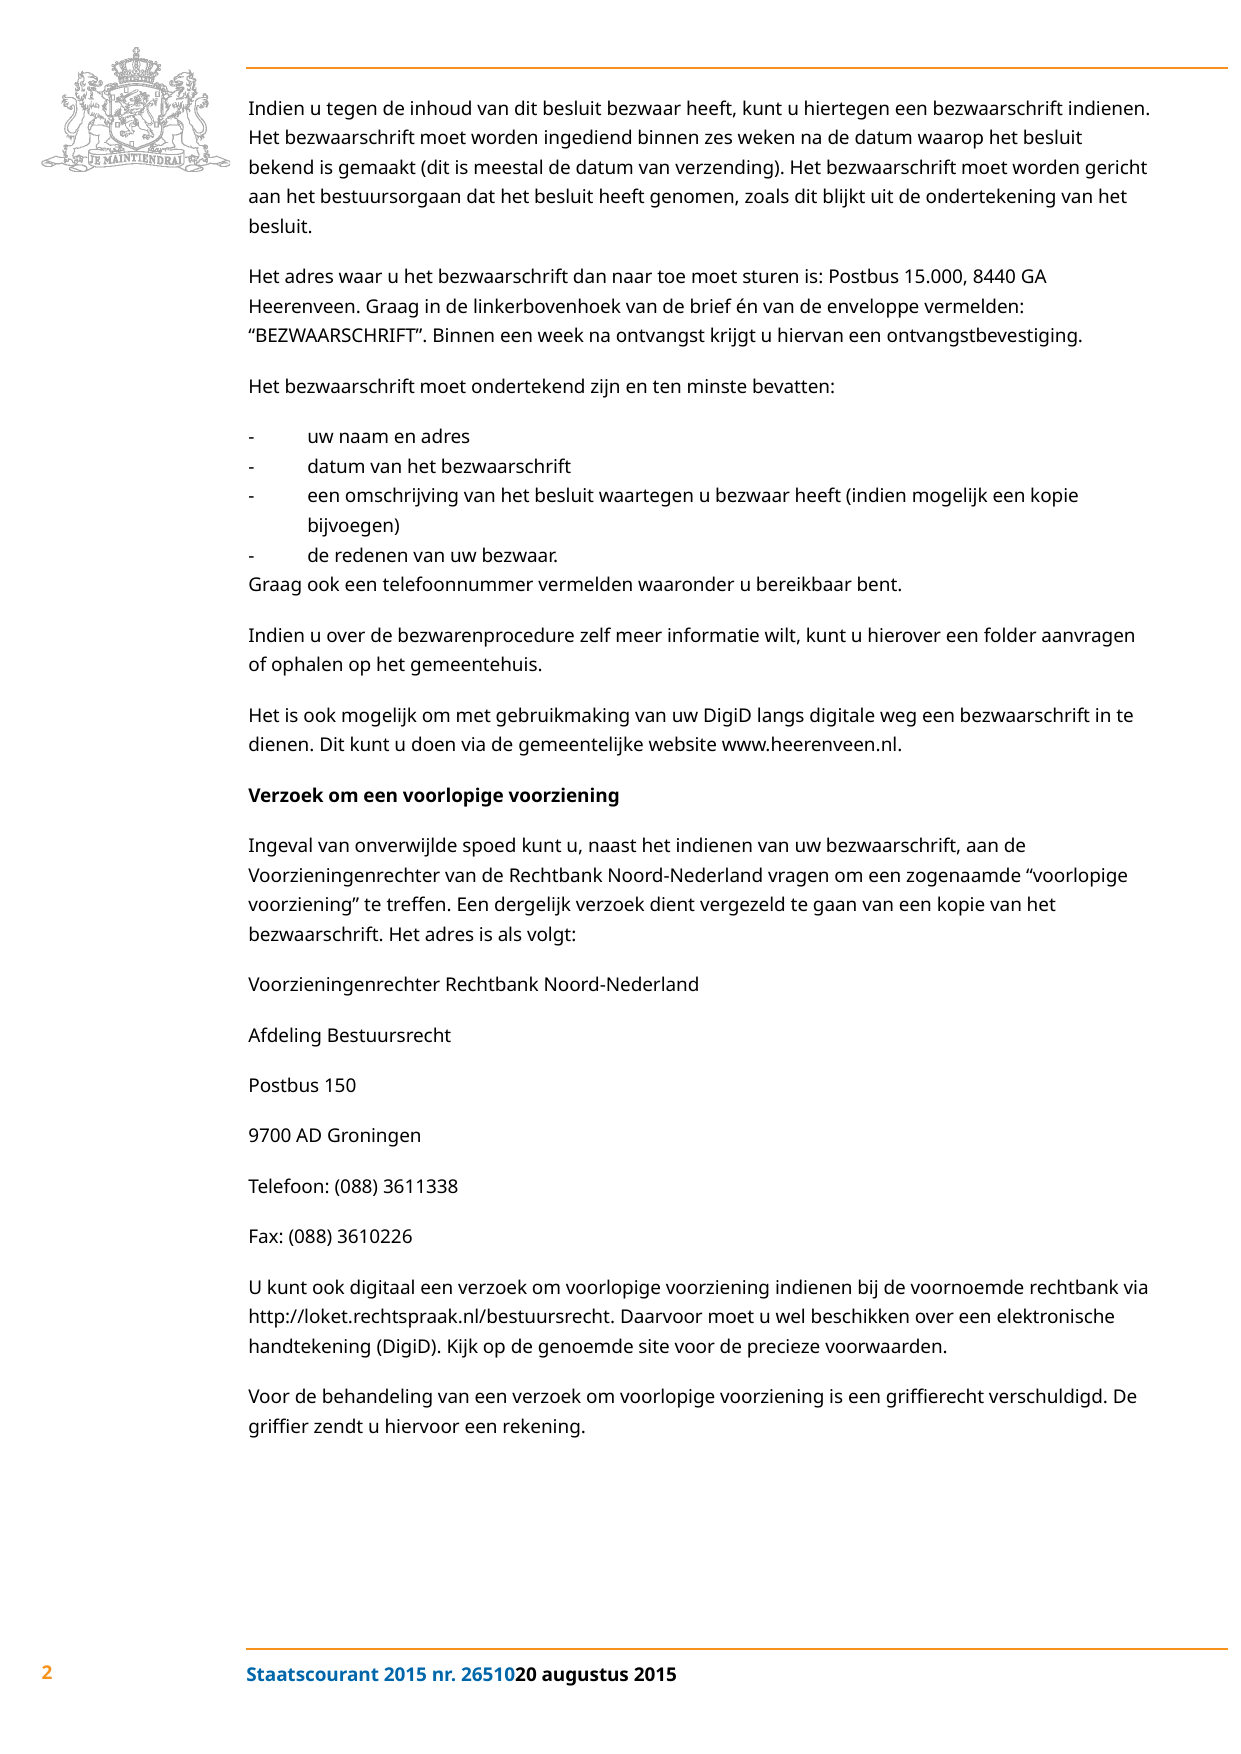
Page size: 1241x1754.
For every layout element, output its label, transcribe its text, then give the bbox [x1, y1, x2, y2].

text U kunt ook digitaal een verzoek om voorlopige voorziening indienen bij de voornoemde rechtbank via http://loket.rechtspraak.nl/bestuursrecht. Daarvoor moet u wel beschikken over een elektronische handtekening (DigiD). Kijk op de genoemde site voor de precieze voorwaarden. [248, 1274, 1152, 1359]
list een omschrijving van het besluit waartegen u bezwaar heeft (indien mogelijk een kopie bijvoegen) [248, 483, 1152, 538]
text Fax: (088) 3610226 [248, 1223, 1152, 1249]
text Indien u tegen de inhoud van dit besluit bezwaar heeft, kunt u hiertegen een bezwaarschrift indienen. Het bezwaarschrift moet worden ingediend binnen zes weken na de datum waarop het besluit bekend is gemaakt (dit is meestal de datum van verzending). Het bezwaarschrift moet worden gericht aan het bestuursorgaan dat het besluit heeft genomen, zoals dit blijkt uit de ondertekening van het besluit. [248, 95, 1152, 239]
text Het bezwaarschrift moet ondertekend zijn en ten minste bevatten: [248, 373, 1152, 399]
text Verzoek om een voorlopige voorziening [248, 782, 1152, 808]
text Graag ook een telefoonnummer vermelden waaronder u bereikbaar bent. [248, 571, 1152, 597]
text Voor de behandeling van een verzoek om voorlopige voorziening is een griffierecht verschuldigd. De griffier zendt u hiervoor een rekening. [248, 1383, 1152, 1439]
list datum van het bezwaarschrift [248, 453, 1152, 479]
text Postbus 150 [248, 1072, 1152, 1098]
list de redenen van uw bezwaar. [248, 542, 1152, 568]
text Voorzieningenrechter Rechtbank Noord-Nederland [248, 971, 1152, 997]
text Telefoon: (088) 3611338 [248, 1173, 1152, 1199]
text Indien u over de bezwarenprocedure zelf meer informatie wilt, kunt u hierover een folder aanvragen of ophalen op het gemeentehuis. [248, 622, 1152, 677]
list uw naam en adres [248, 423, 1152, 449]
text Het is ook mogelijk om met gebruikmaking van uw DigiD langs digitale weg een bezwaarschrift in te dienen. Dit kunt u doen via de gemeentelijke website www.heerenveen.nl. [248, 702, 1152, 757]
text 9700 AD Groningen [248, 1123, 1152, 1148]
text Het adres waar u het bezwaarschrift dan naar toe moet sturen is: Postbus 15.000, 8440 GA Heerenveen. Graag in de linkerbovenhoek van de brief én van de enveloppe vermelden: “BEZWAARSCHRIFT”. Binnen een week na ontvangst krijgt u hiervan een ontvangstbevestiging. [248, 263, 1152, 348]
text Afdeling Bestuursrecht [248, 1022, 1152, 1048]
picture [41, 47, 231, 172]
text Ingeval van onverwijlde spoed kunt u, naast het indienen van uw bezwaarschrift, aan de Voorzieningenrechter van de Rechtbank Noord-Nederland vragen om een zogenaamde “voorlopige voorziening” te treffen. Een dergelijk verzoek dient vergezeld te gaan van een kopie van het bezwaarschrift. Het adres is als volgt: [248, 832, 1152, 947]
